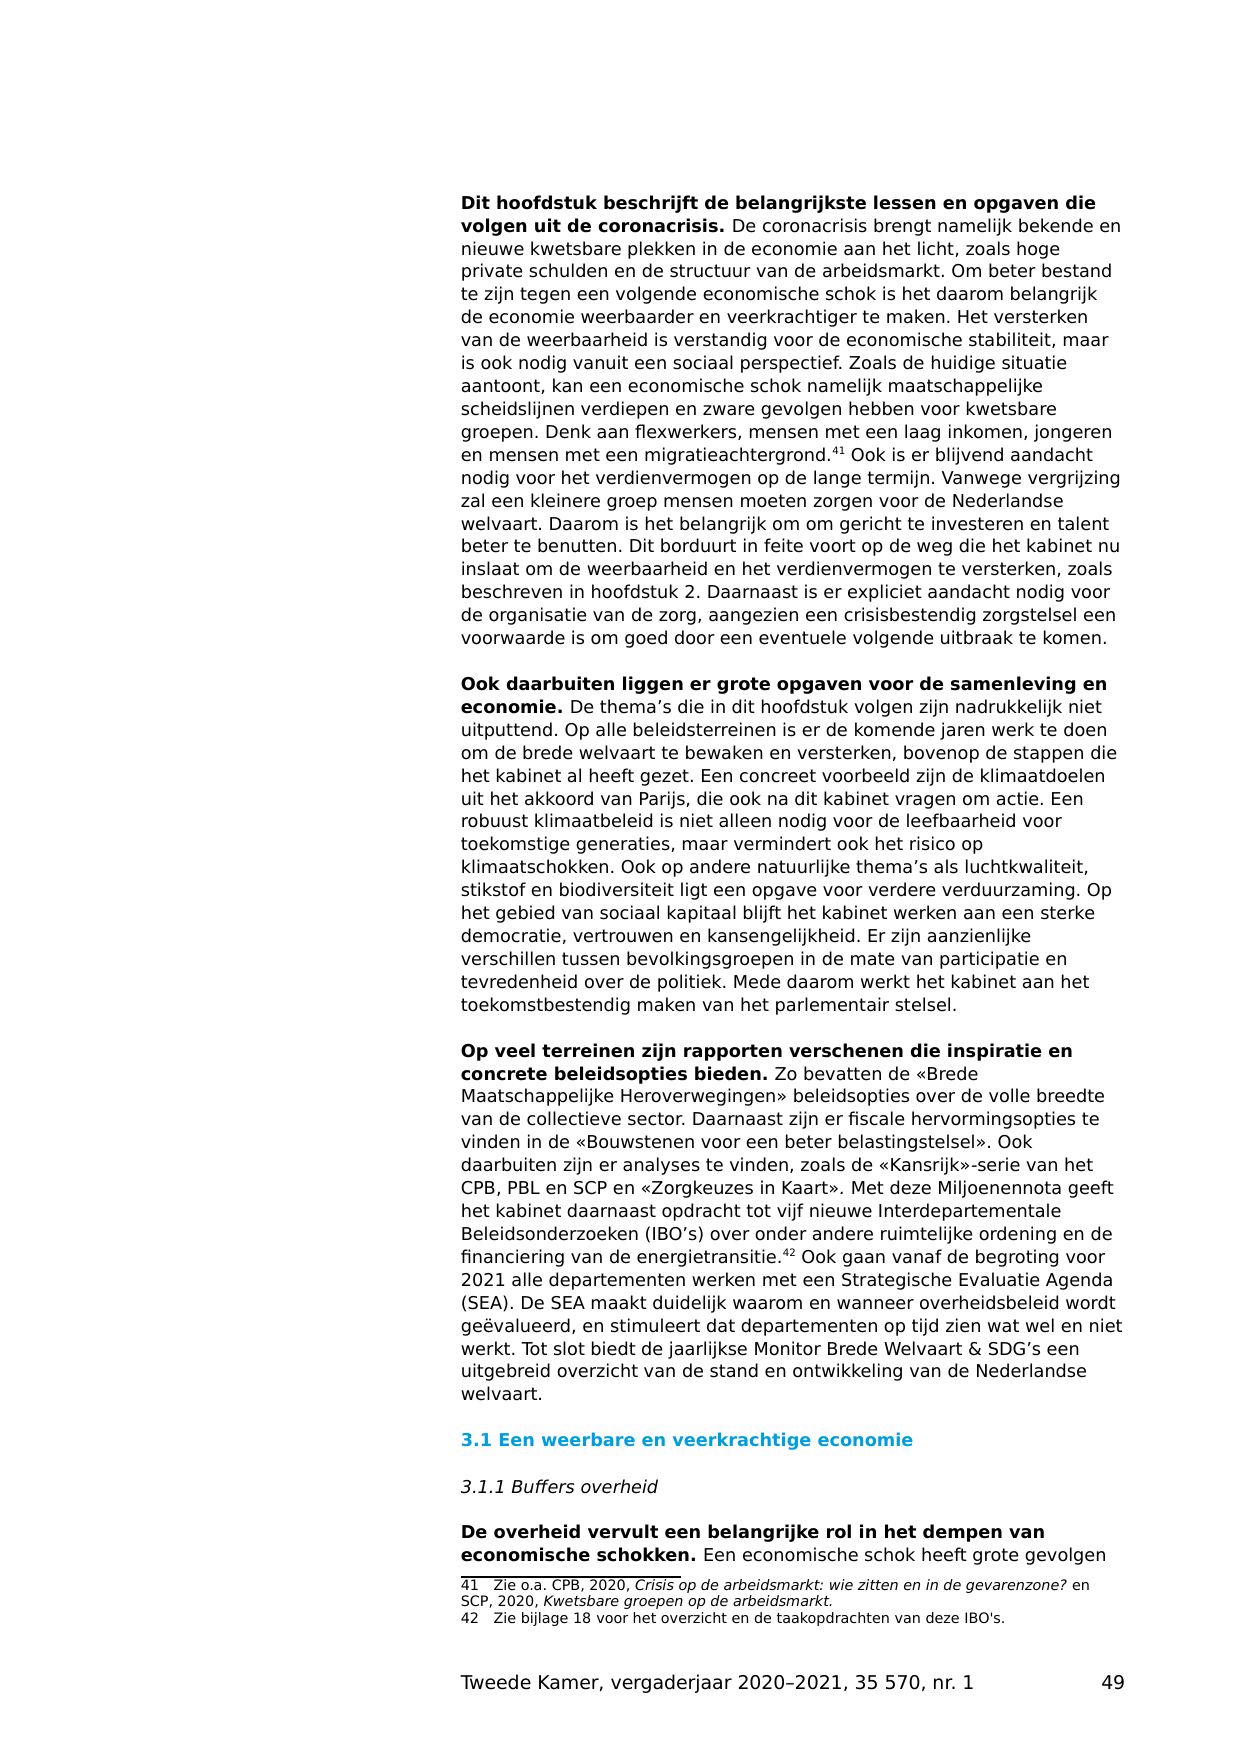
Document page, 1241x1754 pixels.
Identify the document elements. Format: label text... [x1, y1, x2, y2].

text __Zie bijlage 18 voor het overzicht en de taakopdrachten van deze IBO's. [461, 1610, 1125, 1627]
text Dit hoofdstuk beschrijft de belangrijkste lessen en opgaven die volgen uit de coronacrisis. De coronacrisis brengt namelijk bekende en nieuwe kwetsbare plekken in de economie aan het licht, zoals hoge private schulden en de structuur van de arbeidsmarkt. Om beter bestand te zijn tegen een volgende economische schok is het daarom belangrijk de economie weerbaarder en veerkrachtiger te maken. Het versterken van de weerbaarheid is verstandig voor de economische stabiliteit, maar is ook nodig vanuit een sociaal perspectief. Zoals de huidige situatie aantoont, kan een economische schok namelijk maatschappelijke scheidslijnen verdiepen en zware gevolgen hebben voor kwetsbare groepen. Denk aan flexwerkers, mensen met een laag inkomen, jongeren en mensen met een migratieachtergrond. Ook is er blijvend aandacht nodig voor het verdienvermogen op de lange termijn. Vanwege vergrijzing zal een kleinere groep mensen moeten zorgen voor de Nederlandse welvaart. Daarom is het belangrijk om om gericht te investeren en talent beter te benutten. Dit borduurt in feite voort op de weg die het kabinet nu inslaat om de weerbaarheid en het verdienvermogen te versterken, zoals beschreven in hoofdstuk 2. Daarnaast is er expliciet aandacht nodig voor de organisatie van de zorg, aangezien een crisisbestendig zorgstelsel een voorwaarde is om goed door een eventuele volgende uitbraak te komen. [461, 191, 1125, 649]
text __Zie o.a. CPB, 2020, Crisis op de arbeidsmarkt: wie zitten en in de gevarenzone? en SCP, 2020, Kwetsbare groepen op de arbeidsmarkt. [461, 1577, 1125, 1610]
text Ook daarbuiten liggen er grote opgaven voor de samenleving en economie. De thema’s die in dit hoofdstuk volgen zijn nadrukkelijk niet uitputtend. Op alle beleidsterreinen is er de komende jaren werk te doen om de brede welvaart te bewaken en versterken, bovenop de stappen die het kabinet al heeft gezet. Een concreet voorbeeld zijn de klimaatdoelen uit het akkoord van Parijs, die ook na dit kabinet vragen om actie. Een robuust klimaatbeleid is niet alleen nodig voor de leefbaarheid voor toekomstige generaties, maar vermindert ook het risico op klimaatschokken. Ook op andere natuurlijke thema’s als luchtkwaliteit, stikstof en biodiversiteit ligt een opgave voor verdere verduurzaming. Op het gebied van sociaal kapitaal blijft het kabinet werken aan een sterke democratie, vertrouwen en kansengelijkheid. Er zijn aanzienlijke verschillen tussen bevolkingsgroepen in de mate van participatie en tevredenheid over de politiek. Mede daarom werkt het kabinet aan het toekomstbestendig maken van het parlementair stelsel. [461, 672, 1125, 1016]
text Op veel terreinen zijn rapporten verschenen die inspiratie en concrete beleidsopties bieden. Zo bevatten de «Brede Maatschappelijke Heroverwegingen» beleidsopties over de volle breedte van de collectieve sector. Daarnaast zijn er fiscale hervormingsopties te vinden in de «Bouwstenen voor een beter belastingstelsel». Ook daarbuiten zijn er analyses te vinden, zoals de «Kansrijk»-serie van het CPB, PBL en SCP en «Zorgkeuzes in Kaart». Met deze Miljoenennota geeft het kabinet daarnaast opdracht tot vijf nieuwe Interdepartementale Beleidsonderzoeken (IBO’s) over onder andere ruimtelijke ordening en de financiering van de energietransitie. Ook gaan vanaf de begroting voor 2021 alle departementen werken met een Strategische Evaluatie Agenda (SEA). De SEA maakt duidelijk waarom en wanneer overheidsbeleid wordt geëvalueerd, en stimuleert dat departementen op tijd zien wat wel en niet werkt. Tot slot biedt de jaarlijkse Monitor Brede Welvaart & SDG’s een uitgebreid overzicht van de stand en ontwikkeling van de Nederlandse welvaart. [461, 1039, 1125, 1405]
text 3.1.1 Buffers overheid [461, 1475, 1125, 1498]
title 3.1 Een weerbare en veerkrachtige economie [461, 1428, 1125, 1451]
text De overheid vervult een belangrijke rol in het dempen van economische schokken. Een economische schok heeft grote gevolgen [461, 1521, 1125, 1566]
